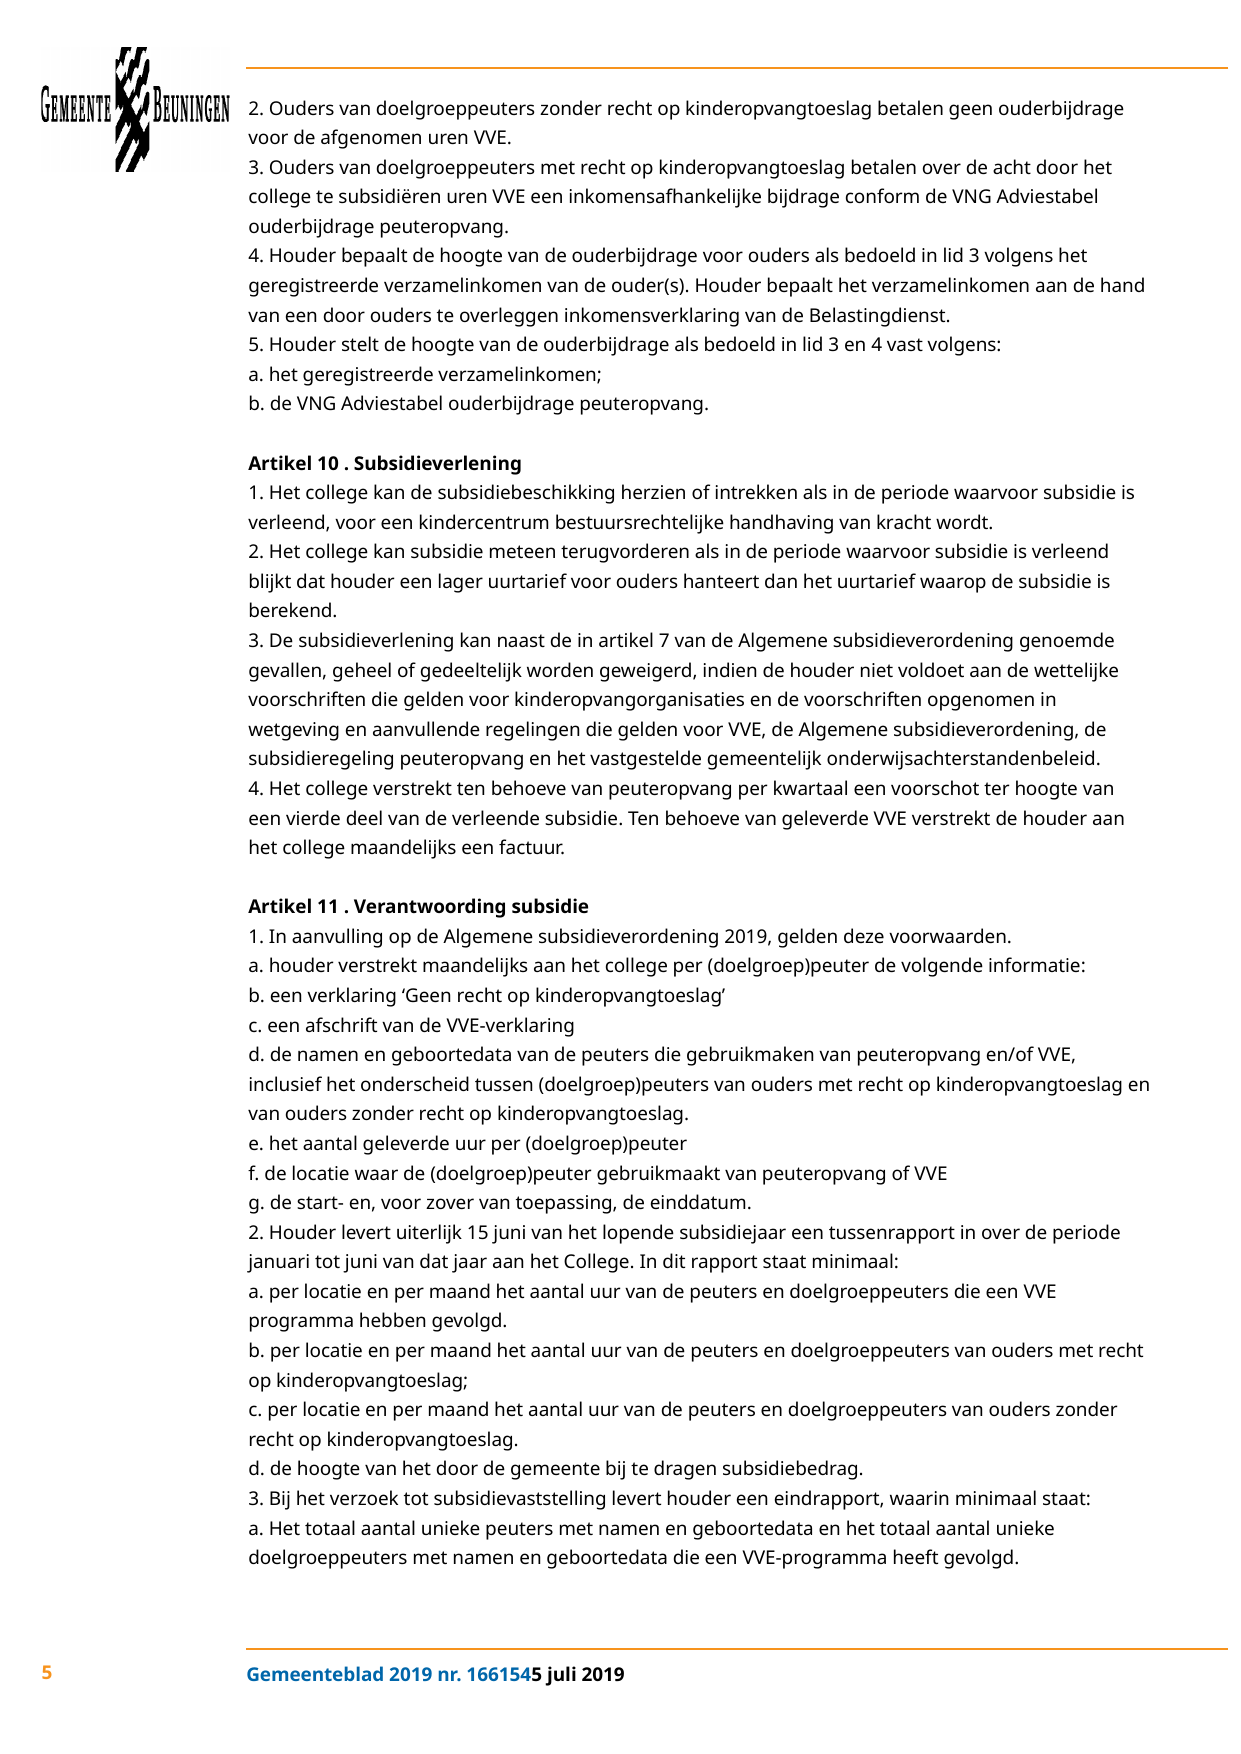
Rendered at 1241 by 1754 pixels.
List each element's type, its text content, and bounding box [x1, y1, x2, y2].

text 2. Houder levert uiterlijk 15 juni van het lopende subsidiejaar een tussenrapport in over de periode januari tot juni van dat jaar aan het College. In dit rapport staat minimaal: [248, 1219, 1152, 1274]
text 4. Houder bepaalt de hoogte van de ouderbijdrage voor ouders als bedoeld in lid 3 volgens het geregistreerde verzamelinkomen van de ouder(s). Houder bepaalt het verzamelinkomen aan de hand van een door ouders te overleggen inkomensverklaring van de Belastingdienst. [248, 243, 1152, 328]
text a. per locatie en per maand het aantal uur van de peuters en doelgroeppeuters die een VVE programma hebben gevolgd. [248, 1278, 1152, 1333]
text 5. Houder stelt de hoogte van de ouderbijdrage als bedoeld in lid 3 en 4 vast volgens: [248, 331, 1152, 357]
text d. de namen en geboortedata van de peuters die gebruikmaken van peuteropvang en/of VVE, inclusief het onderscheid tussen (doelgroep)peuters van ouders met recht op kinderopvangtoeslag en van ouders zonder recht op kinderopvangtoeslag. [248, 1041, 1152, 1126]
text c. per locatie en per maand het aantal uur van de peuters en doelgroeppeuters van ouders zonder recht op kinderopvangtoeslag. [248, 1396, 1152, 1452]
text f. de locatie waar de (doelgroep)peuter gebruikmaakt van peuteropvang of VVE [248, 1160, 1152, 1186]
text b. een verklaring ‘Geen recht op kinderopvangtoeslag’ [248, 982, 1152, 1008]
text 3. De subsidieverlening kan naast de in artikel 7 van de Algemene subsidieverordening genoemde gevallen, geheel of gedeeltelijk worden geweigerd, indien de houder niet voldoet aan de wettelijke voorschriften die gelden voor kinderopvangorganisaties en de voorschriften opgenomen in wetgeving en aanvullende regelingen die gelden voor VVE, de Algemene subsidieverordening, de subsidieregeling peuteropvang en het vastgestelde gemeentelijk onderwijsachterstandenbeleid. [248, 627, 1152, 771]
text a. houder verstrekt maandelijks aan het college per (doelgroep)peuter de volgende informatie: [248, 953, 1152, 978]
picture [41, 47, 231, 172]
text a. het geregistreerde verzamelinkomen; [248, 361, 1152, 387]
text 2. Ouders van doelgroeppeuters zonder recht op kinderopvangtoeslag betalen geen ouderbijdrage voor de afgenomen uren VVE. [248, 95, 1152, 150]
text b. de VNG Adviestabel ouderbijdrage peuteropvang. [248, 391, 1152, 416]
text c. een afschrift van de VVE-verklaring [248, 1012, 1152, 1038]
text e. het aantal geleverde uur per (doelgroep)peuter [248, 1130, 1152, 1156]
text g. de start- en, voor zover van toepassing, de einddatum. [248, 1189, 1152, 1215]
text d. de hoogte van het door de gemeente bij te dragen subsidiebedrag. [248, 1456, 1152, 1481]
text b. per locatie en per maand het aantal uur van de peuters en doelgroeppeuters van ouders met recht op kinderopvangtoeslag; [248, 1337, 1152, 1393]
text 3. Bij het verzoek tot subsidievaststelling levert houder een eindrapport, waarin minimaal staat: [248, 1485, 1152, 1511]
text 1. Het college kan de subsidiebeschikking herzien of intrekken als in de periode waarvoor subsidie is verleend, voor een kindercentrum bestuursrechtelijke handhaving van kracht wordt. [248, 479, 1152, 535]
text 2. Het college kan subsidie meteen terugvorderen als in de periode waarvoor subsidie is verleend blijkt dat houder een lager uurtarief voor ouders hanteert dan het uurtarief waarop de subsidie is berekend. [248, 538, 1152, 623]
text Artikel 10 . Subsidieverlening [248, 450, 1152, 476]
text Artikel 11 . Verantwoording subsidie [248, 893, 1152, 919]
text 1. In aanvulling op de Algemene subsidieverordening 2019, gelden deze voorwaarden. [248, 923, 1152, 949]
text a. Het totaal aantal unieke peuters met namen en geboortedata en het totaal aantal unieke doelgroeppeuters met namen en geboortedata die een VVE-programma heeft gevolgd. [248, 1515, 1152, 1570]
text 3. Ouders van doelgroeppeuters met recht op kinderopvangtoeslag betalen over de acht door het college te subsidiëren uren VVE een inkomensafhankelijke bijdrage conform de VNG Adviestabel ouderbijdrage peuteropvang. [248, 154, 1152, 239]
text 4. Het college verstrekt ten behoeve van peuteropvang per kwartaal een voorschot ter hoogte van een vierde deel van de verleende subsidie. Ten behoeve van geleverde VVE verstrekt de houder aan het college maandelijks een factuur. [248, 775, 1152, 860]
